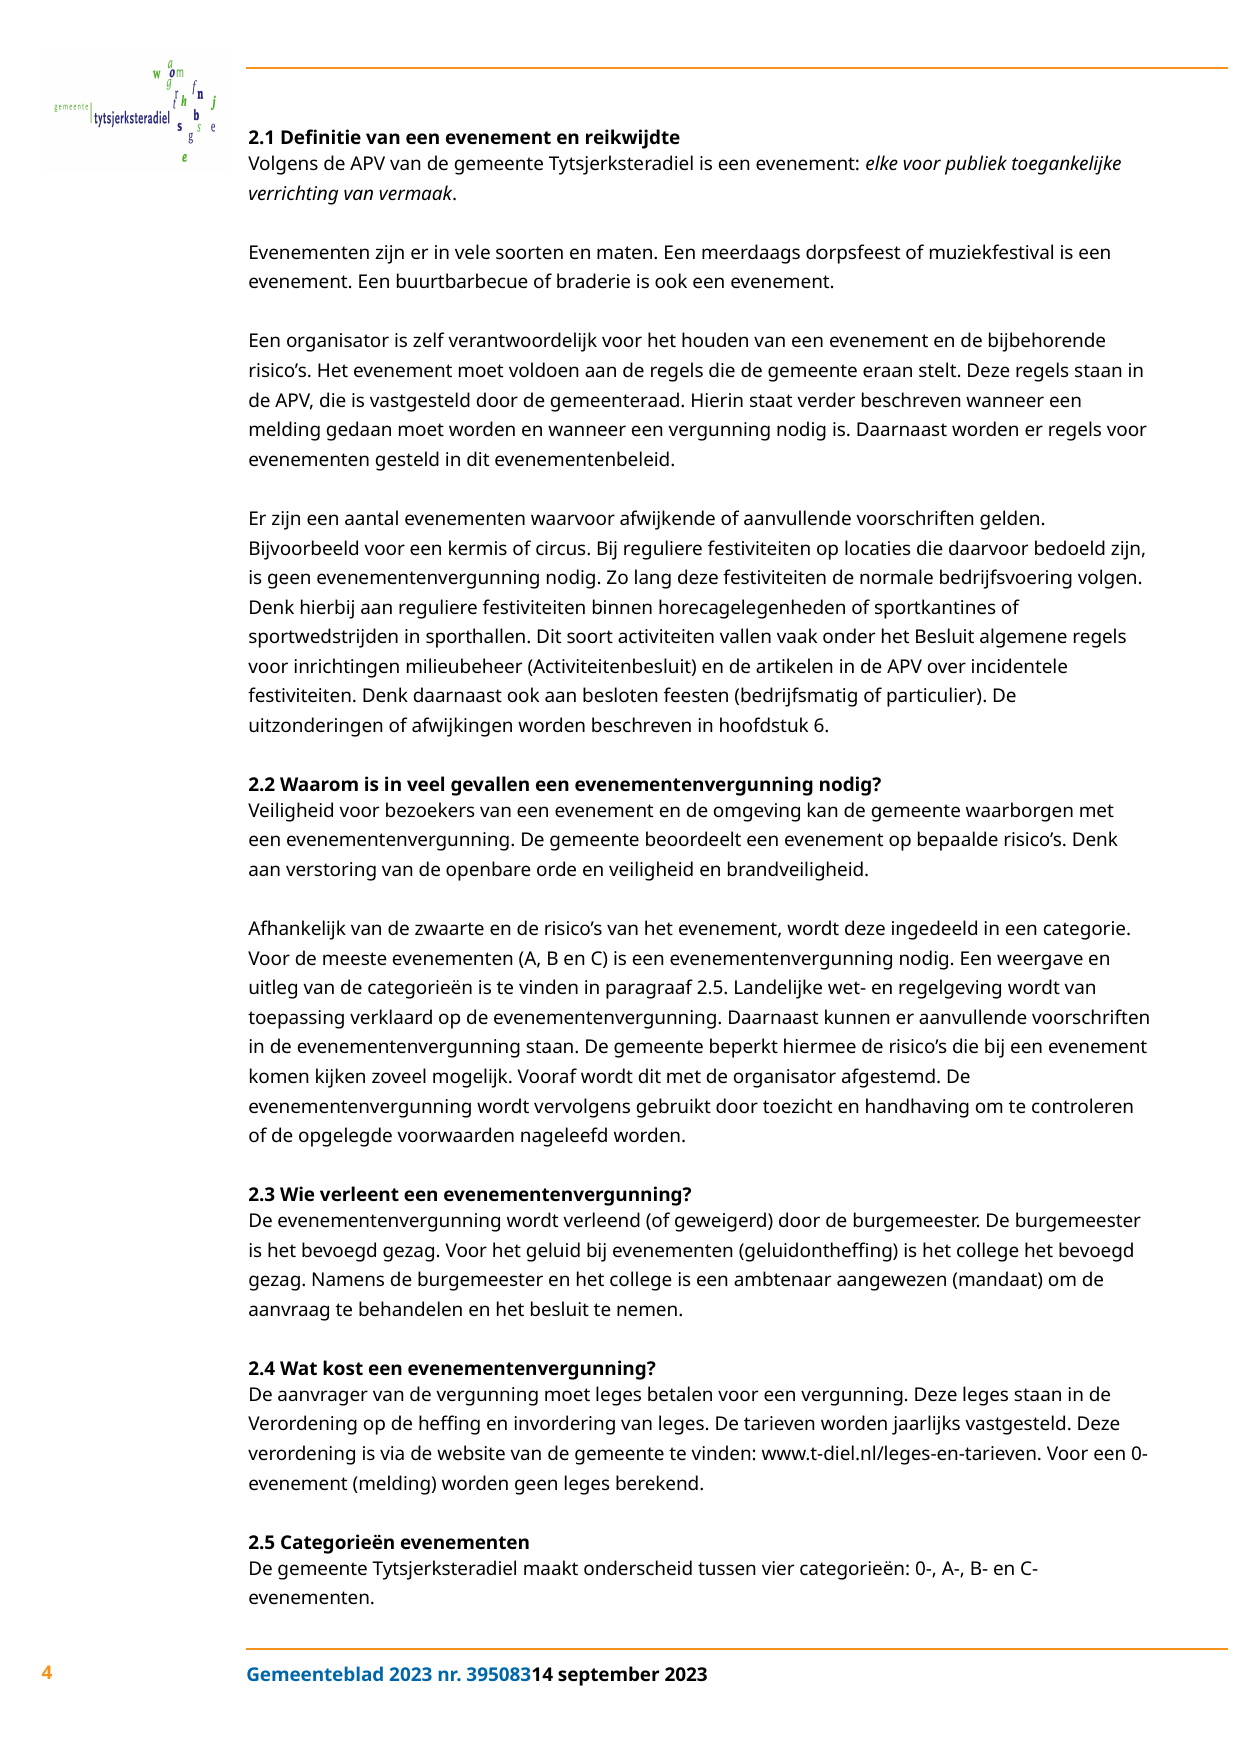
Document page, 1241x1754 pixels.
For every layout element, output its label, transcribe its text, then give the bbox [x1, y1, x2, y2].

text Er zijn een aantal evenementen waarvoor afwijkende of aanvullende voorschriften gelden. Bijvoorbeeld voor een kermis of circus. Bij reguliere festiviteiten op locaties die daarvoor bedoeld zijn, is geen evenementenvergunning nodig. Zo lang deze festiviteiten de normale bedrijfsvoering volgen. Denk hierbij aan reguliere festiviteiten binnen horecagelegenheden of sportkantines of sportwedstrijden in sporthallen. Dit soort activiteiten vallen vaak onder het Besluit algemene regels voor inrichtingen milieubeheer (Activiteitenbesluit) en de artikelen in de APV over incidentele festiviteiten. Denk daarnaast ook aan besloten feesten (bedrijfsmatig of particulier). De uitzonderingen of afwijkingen worden beschreven in hoofdstuk 6. [248, 505, 1152, 738]
text 2.1 Definitie van een evenement en reikwijdte [248, 124, 1152, 150]
text Een organisator is zelf verantwoordelijk voor het houden van een evenement en de bijbehorende risico’s. Het evenement moet voldoen aan de regels die de gemeente eraan stelt. Deze regels staan in de APV, die is vastgesteld door de gemeenteraad. Hierin staat verder beschreven wanneer een melding gedaan moet worden en wanneer een vergunning nodig is. Daarnaast worden er regels voor evenementen gesteld in dit evenementenbeleid. [248, 328, 1152, 472]
text Evenementen zijn er in vele soorten en maten. Een meerdaags dorpsfeest of muziekfestival is een evenement. Een buurtbarbecue of braderie is ook een evenement. [248, 239, 1152, 294]
text De gemeente Tytsjerksteradiel maakt onderscheid tussen vier categorieën: 0-, A-, B- en C-evenementen. [248, 1555, 1152, 1610]
text 2.3 Wie verleent een evenementenvergunning? [248, 1182, 1152, 1207]
text De evenementenvergunning wordt verleend (of geweigerd) door de burgemeester. De burgemeester is het bevoegd gezag. Voor het geluid bij evenementen (geluidontheffing) is het college het bevoegd gezag. Namens de burgemeester en het college is een ambtenaar aangewezen (mandaat) om de aanvraag te behandelen en het besluit te nemen. [248, 1207, 1152, 1322]
text De aanvrager van de vergunning moet leges betalen voor een vergunning. Deze leges staan in de Verordening op de heffing en invordering van leges. De tarieven worden jaarlijks vastgesteld. Deze verordening is via de website van de gemeente te vinden: www.t-diel.nl/leges-en-tarieven. Voor een 0-evenement (melding) worden geen leges berekend. [248, 1381, 1152, 1496]
text 2.2 Waarom is in veel gevallen een evenementenvergunning nodig? [248, 771, 1152, 797]
text 2.5 Categorieën evenementen [248, 1529, 1152, 1555]
text 2.4 Wat kost een evenementenvergunning? [248, 1355, 1152, 1381]
text Afhankelijk van de zwaarte en de risico’s van het evenement, wordt deze ingedeeld in een categorie. Voor de meeste evenementen (A, B en C) is een evenementenvergunning nodig. Een weergave en uitleg van de categorieën is te vinden in paragraaf 2.5. Landelijke wet- en regelgeving wordt van toepassing verklaard op de evenementenvergunning. Daarnaast kunnen er aanvullende voorschriften in de evenementenvergunning staan. De gemeente beperkt hiermee de risico’s die bij een evenement komen kijken zoveel mogelijk. Vooraf wordt dit met de organisator afgestemd. De evenementenvergunning wordt vervolgens gebruikt door toezicht en handhaving om te controleren of de opgelegde voorwaarden nageleefd worden. [248, 915, 1152, 1148]
text Volgens de APV van de gemeente Tytsjerksteradiel is een evenement: elke voor publiek toegankelijke verrichting van vermaak. [248, 150, 1152, 205]
text Veiligheid voor bezoekers van een evenement en de omgeving kan de gemeente waarborgen met een evenementenvergunning. De gemeente beoordeelt een evenement op bepaalde risico’s. Denk aan verstoring van de openbare orde en veiligheid en brandveiligheid. [248, 797, 1152, 882]
picture [41, 47, 231, 172]
